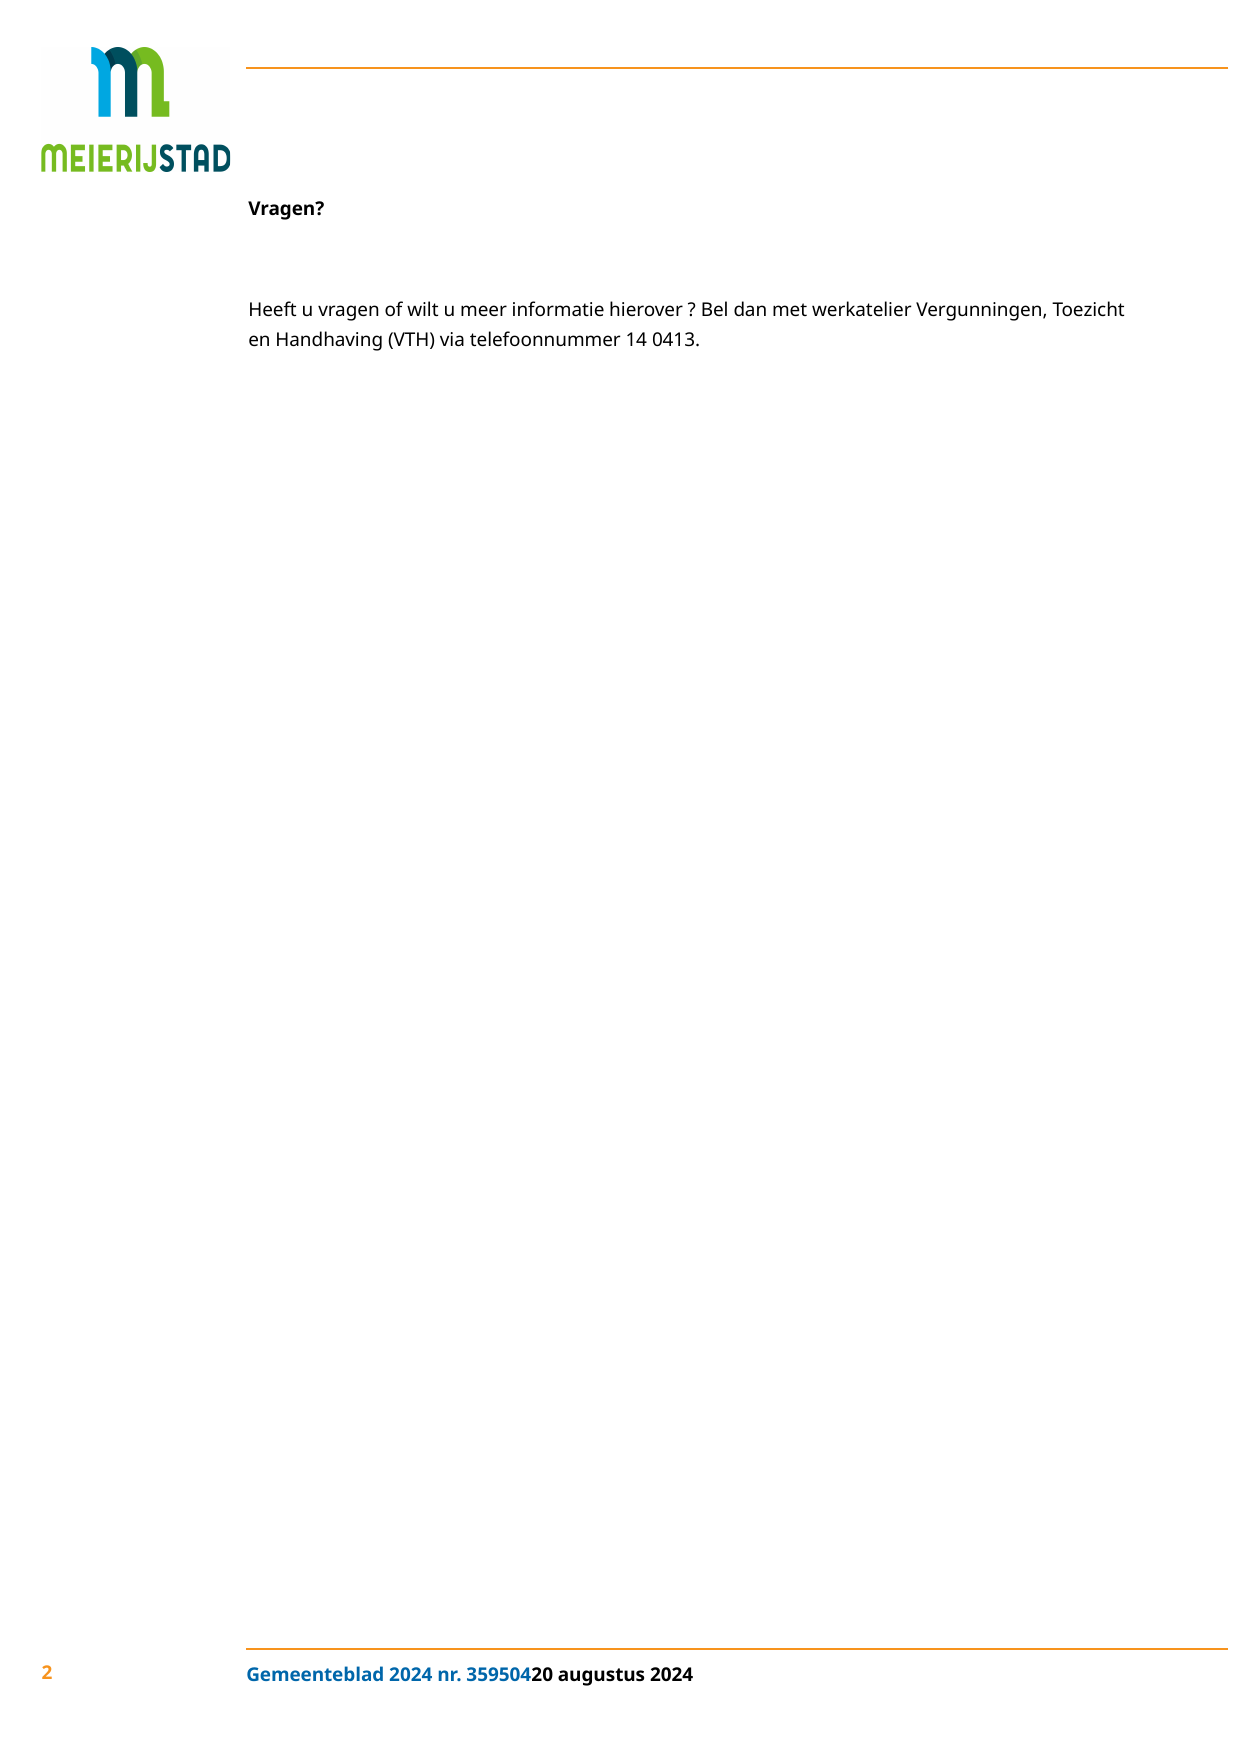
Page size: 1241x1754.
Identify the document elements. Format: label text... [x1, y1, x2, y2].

text Vragen? [248, 196, 1152, 221]
picture [41, 47, 231, 172]
text Heeft u vragen of wilt u meer informatie hierover ? Bel dan met werkatelier Vergunningen, Toezicht en Handhaving (VTH) via telefoonnummer 14 0413. [248, 296, 1152, 352]
